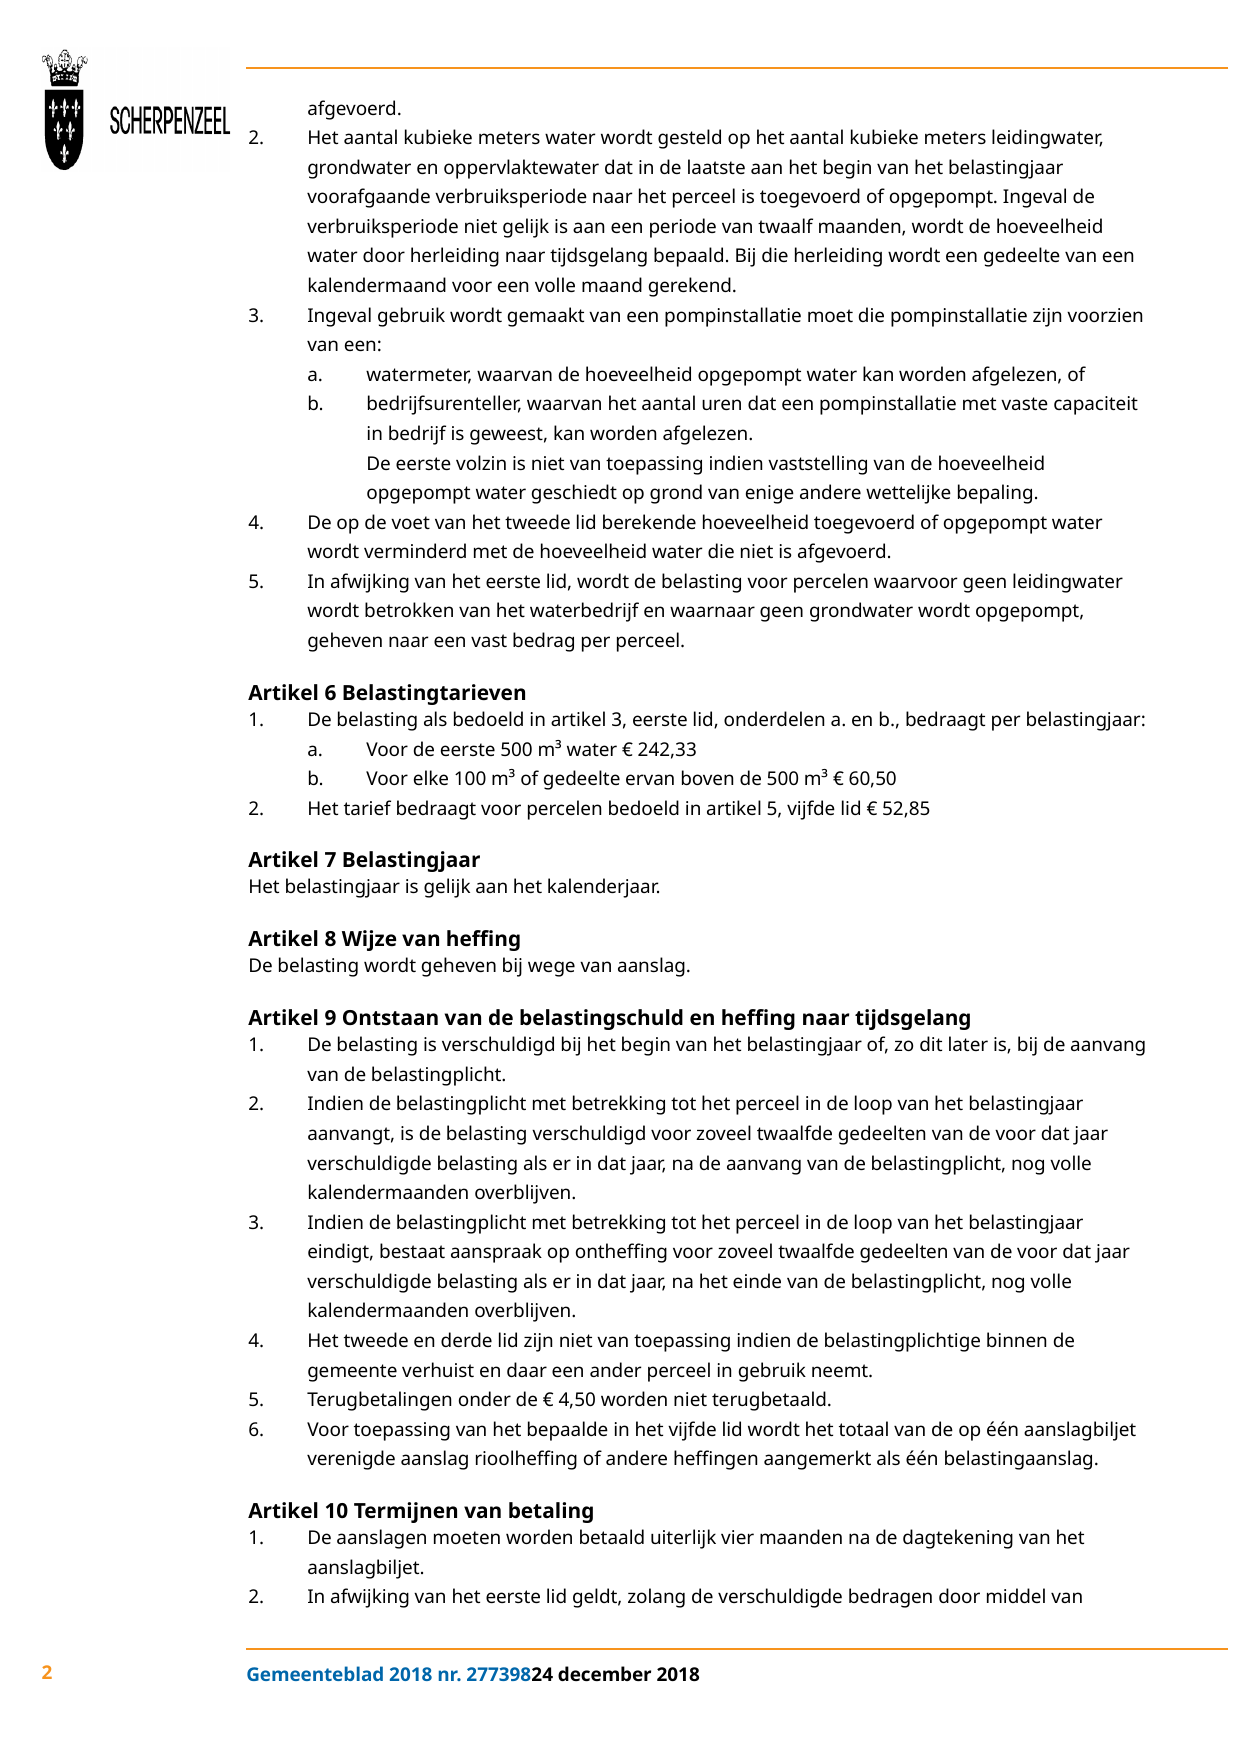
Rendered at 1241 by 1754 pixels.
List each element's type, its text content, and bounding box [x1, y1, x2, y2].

list In afwijking van het eerste lid geldt, zolang de verschuldigde bedragen door middel van [248, 1584, 1152, 1609]
list afgevoerd. [248, 95, 1152, 121]
list Het aantal kubieke meters water wordt gesteld op het aantal kubieke meters leidingwater, grondwater en oppervlaktewater dat in de laatste aan het begin van het belastingjaar voorafgaande verbruiksperiode naar het perceel is toegevoerd of opgepompt. Ingeval de verbruiksperiode niet gelijk is aan een periode van twaalf maanden, wordt de hoeveelheid water door herleiding naar tijdsgelang bepaald. Bij die herleiding wordt een gedeelte van een kalendermaand voor een volle maand gerekend. [248, 124, 1152, 298]
list bedrijfsurenteller, waarvan het aantal uren dat een pompinstallatie met vaste capaciteit in bedrijf is geweest, kan worden afgelezen. [307, 391, 1152, 446]
list Indien de belastingplicht met betrekking tot het perceel in de loop van het belastingjaar aanvangt, is de belasting verschuldigd voor zoveel twaalfde gedeelten van de voor dat jaar verschuldigde belasting als er in dat jaar, na de aanvang van de belastingplicht, nog volle kalendermaanden overblijven. [248, 1091, 1152, 1205]
list Indien de belastingplicht met betrekking tot het perceel in de loop van het belastingjaar eindigt, bestaat aanspraak op ontheffing voor zoveel twaalfde gedeelten van de voor dat jaar verschuldigde belasting als er in dat jaar, na het einde van de belastingplicht, nog volle kalendermaanden overblijven. [248, 1209, 1152, 1323]
text De belasting wordt geheven bij wege van aanslag. [248, 953, 1152, 978]
text Artikel 10 Termijnen van betaling [248, 1496, 1152, 1524]
text Artikel 8 Wijze van heffing [248, 924, 1152, 953]
text Het belastingjaar is gelijk aan het kalenderjaar. [248, 874, 1152, 899]
list De eerste volzin is niet van toepassing indien vaststelling van de hoeveelheid opgepompt water geschiedt op grond van enige andere wettelijke bepaling. [307, 450, 1152, 505]
picture [41, 47, 231, 172]
list Voor de eerste 500 m³ water € 242,33 [307, 736, 1152, 761]
text Artikel 6 Belastingtarieven [248, 678, 1152, 706]
text Artikel 9 Ontstaan van de belastingschuld en heffing naar tijdsgelang [248, 1003, 1152, 1031]
list Voor elke 100 m³ of gedeelte ervan boven de 500 m³ € 60,50 [307, 765, 1152, 791]
list Het tweede en derde lid zijn niet van toepassing indien de belastingplichtige binnen de gemeente verhuist en daar een ander perceel in gebruik neemt. [248, 1327, 1152, 1383]
list De belasting als bedoeld in artikel 3, eerste lid, onderdelen a. en b., bedraagt per belastingjaar: [248, 706, 1152, 732]
list In afwijking van het eerste lid, wordt de belasting voor percelen waarvoor geen leidingwater wordt betrokken van het waterbedrijf en waarnaar geen grondwater wordt opgepompt, geheven naar een vast bedrag per perceel. [248, 568, 1152, 653]
list De belasting is verschuldigd bij het begin van het belastingjaar of, zo dit later is, bij de aanvang van de belastingplicht. [248, 1031, 1152, 1087]
list De aanslagen moeten worden betaald uiterlijk vier maanden na de dagtekening van het aanslagbiljet. [248, 1524, 1152, 1580]
list De op de voet van het tweede lid berekende hoeveelheid toegevoerd of opgepompt water wordt verminderd met de hoeveelheid water die niet is afgevoerd. [248, 509, 1152, 564]
list Voor toepassing van het bepaalde in het vijfde lid wordt het totaal van de op één aanslagbiljet verenigde aanslag rioolheffing of andere heffingen aangemerkt als één belastingaanslag. [248, 1416, 1152, 1471]
list Het tarief bedraagt voor percelen bedoeld in artikel 5, vijfde lid € 52,85 [248, 795, 1152, 821]
list Terugbetalingen onder de € 4,50 worden niet terugbetaald. [248, 1386, 1152, 1412]
list watermeter, waarvan de hoeveelheid opgepompt water kan worden afgelezen, of [307, 361, 1152, 387]
list Ingeval gebruik wordt gemaakt van een pompinstallatie moet die pompinstallatie zijn voorzien van een: [248, 302, 1152, 357]
text Artikel 7 Belastingjaar [248, 845, 1152, 874]
